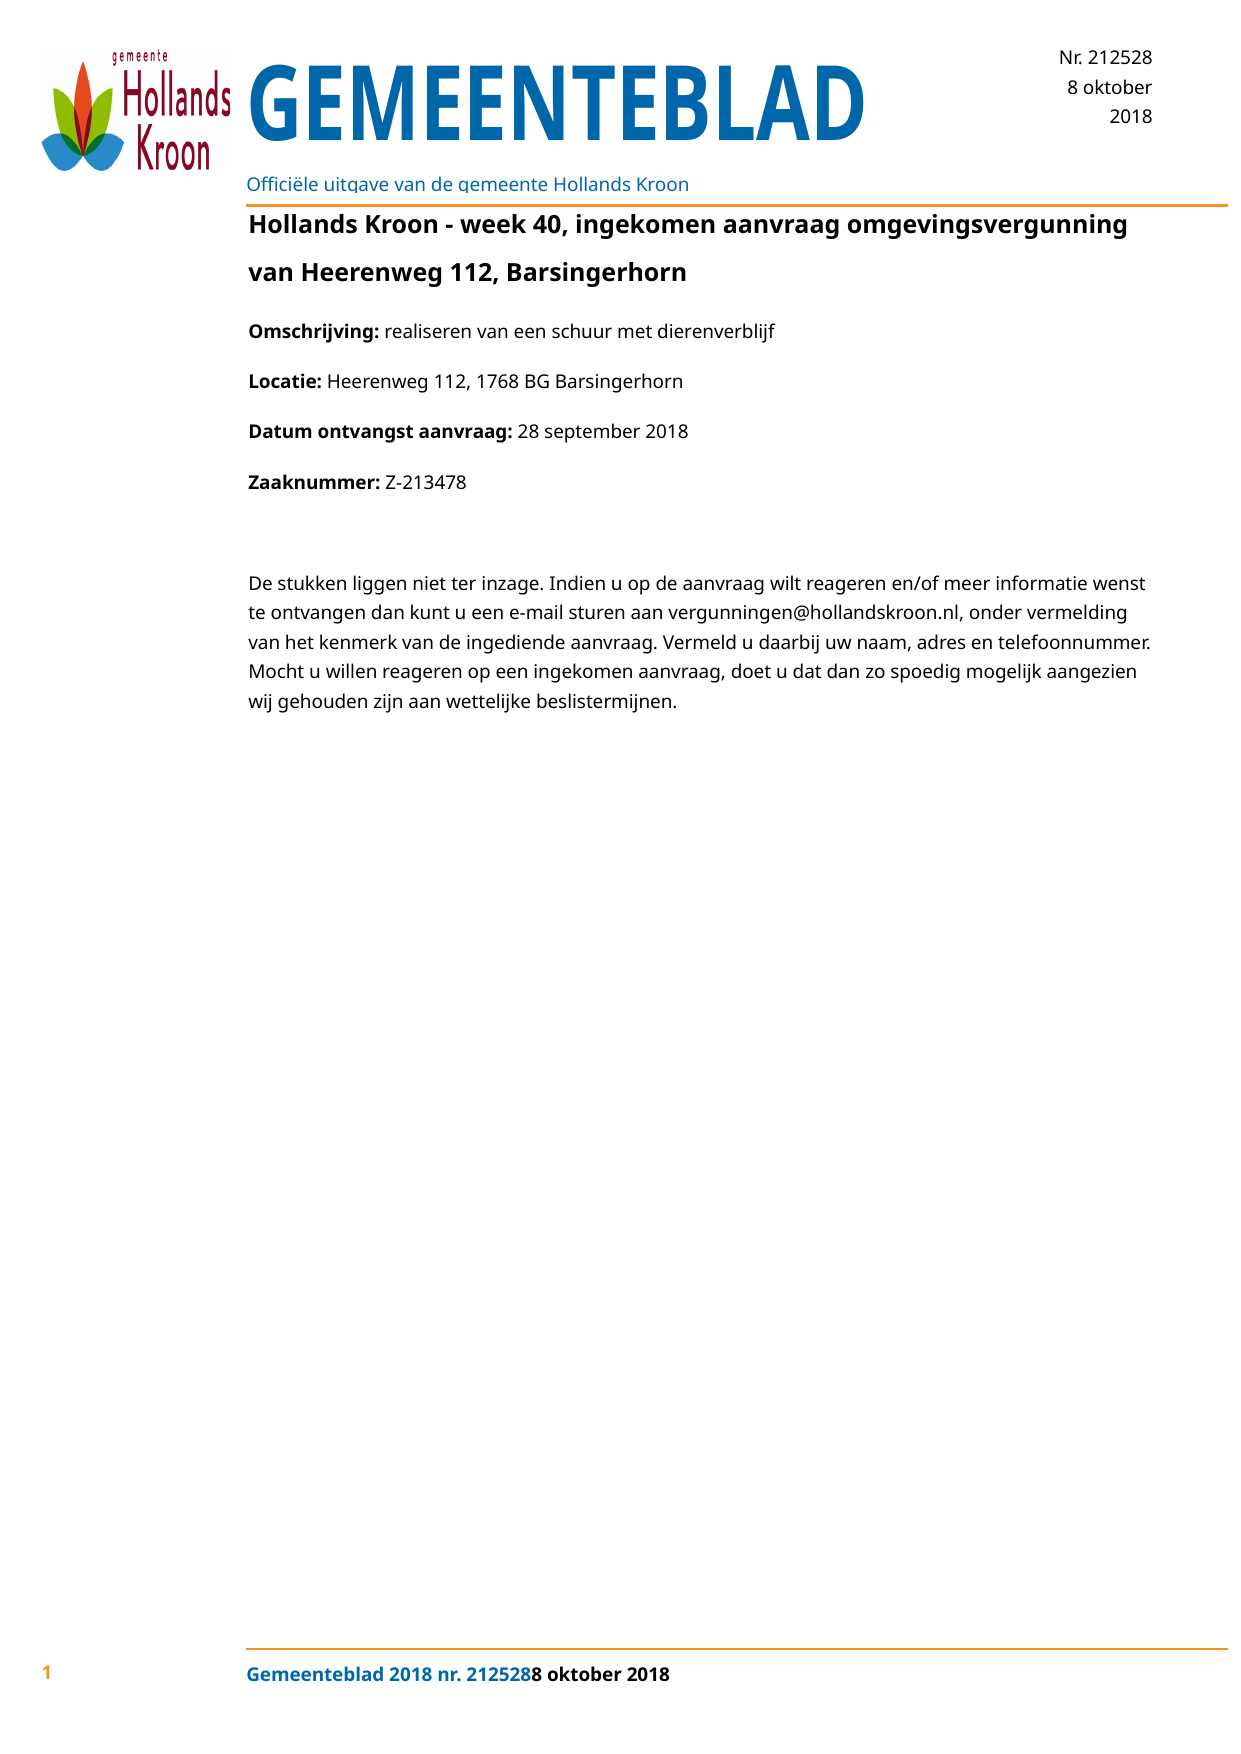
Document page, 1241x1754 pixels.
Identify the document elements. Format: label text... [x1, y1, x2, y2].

text Omschrijving: realiseren van een schuur met dierenverblijf [248, 318, 1152, 344]
text Hollands Kroon - week 40, ingekomen aanvraag omgevingsvergunning van Heerenweg 112, Barsingerhorn [248, 207, 1152, 288]
text Locatie: Heerenweg 112, 1768 BG Barsingerhorn [248, 368, 1152, 394]
text De stukken liggen niet ter inzage. Indien u op de aanvraag wilt reageren en/of meer informatie wenst te ontvangen dan kunt u een e-mail sturen aan vergunningen@hollandskroon.nl, onder vermelding van het kenmerk van de ingediende aanvraag. Vermeld u daarbij uw naam, adres en telefoonnummer. Mocht u willen reageren op een ingekomen aanvraag, doet u dat dan zo spoedig mogelijk aangezien wij gehouden zijn aan wettelijke beslistermijnen. [248, 570, 1152, 714]
picture [41, 47, 231, 172]
text Zaaknummer: Z-213478 [248, 469, 1152, 495]
text Datum ontvangst aanvraag: 28 september 2018 [248, 419, 1152, 444]
